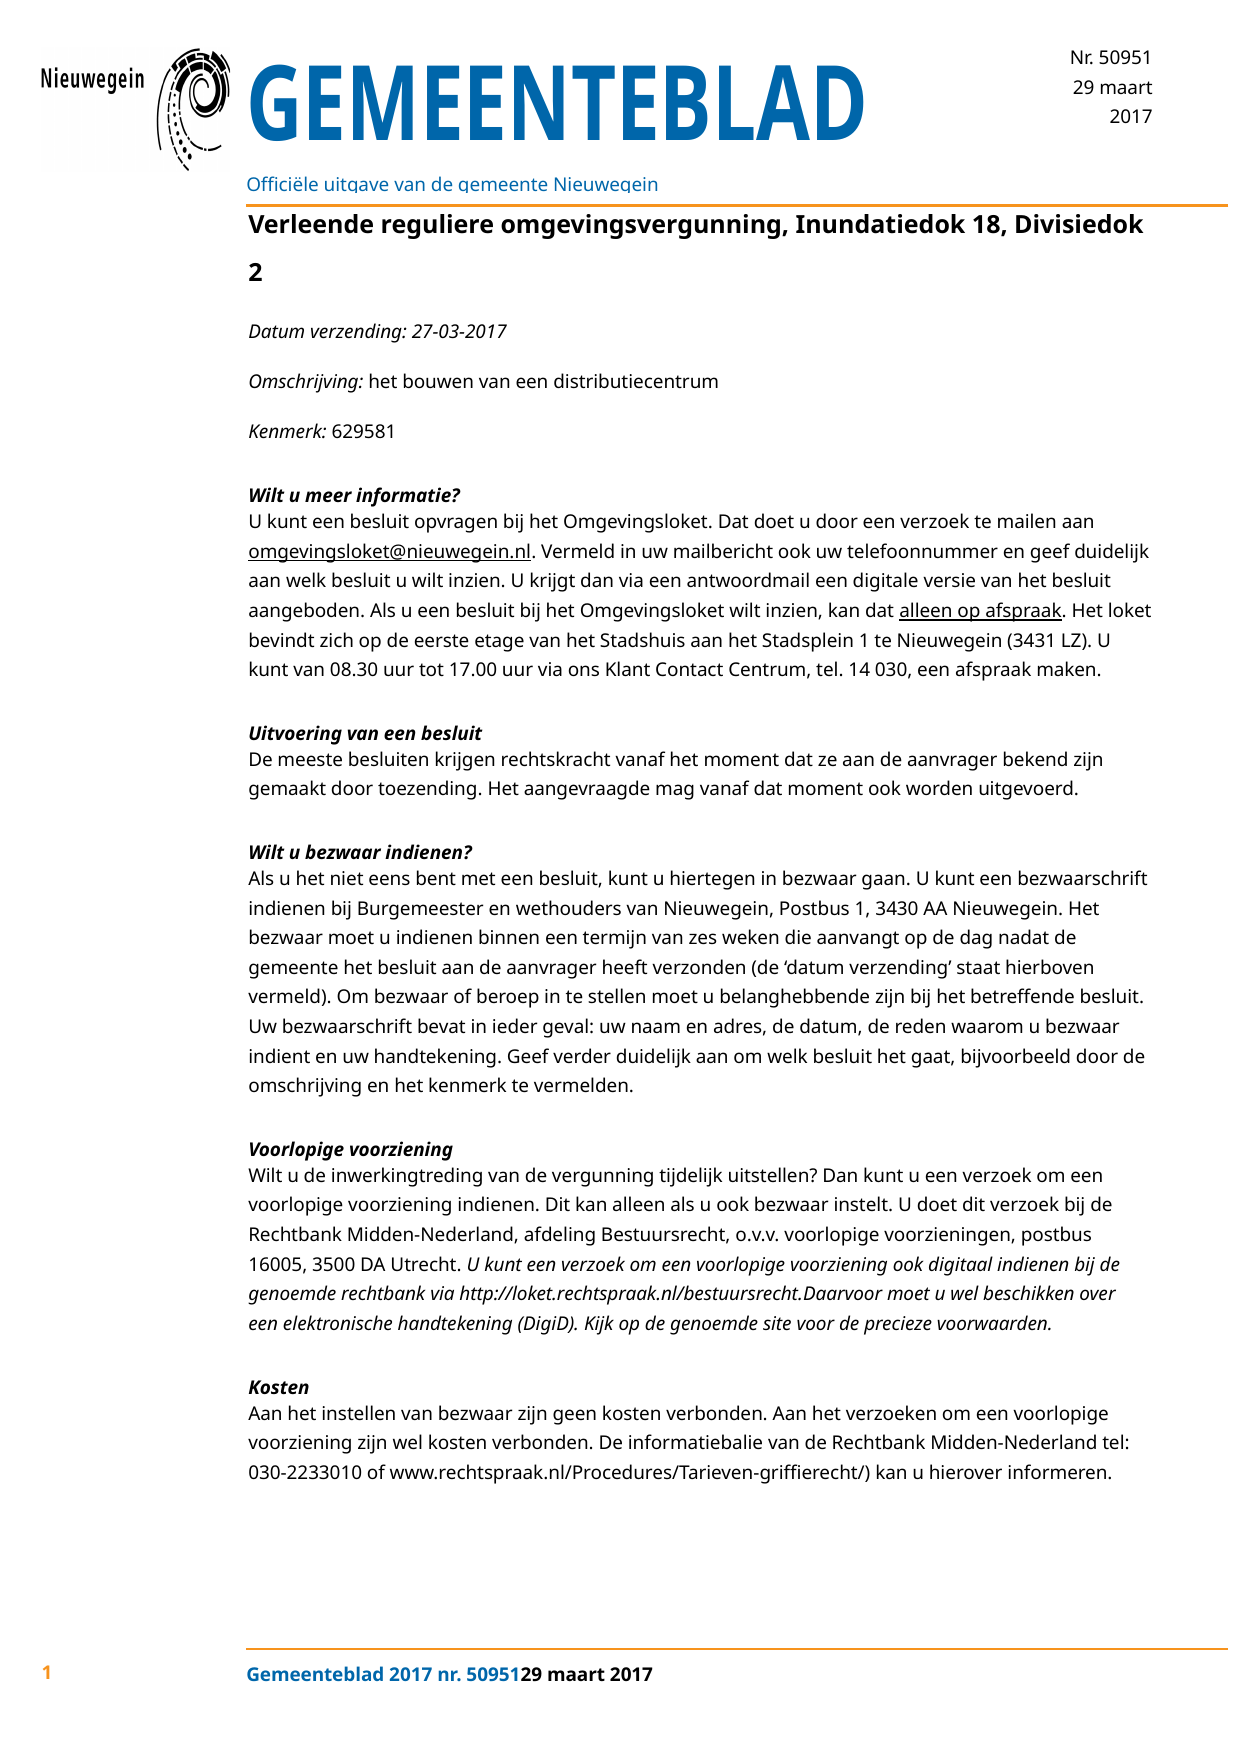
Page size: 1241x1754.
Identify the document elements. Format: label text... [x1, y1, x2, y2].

picture [41, 47, 231, 172]
text Aan het instellen van bezwaar zijn geen kosten verbonden. Aan het verzoeken om een voorlopige voorziening zijn wel kosten verbonden. De informatiebalie van de Rechtbank Midden-Nederland tel: 030-2233010 of www.rechtspraak.nl/Procedures/Tarieven-griffierecht/) kan u hierover informeren. [248, 1400, 1152, 1484]
text Wilt u bezwaar indienen? [248, 839, 1152, 865]
text U kunt een besluit opvragen bij het Omgevingsloket. Dat doet u door een verzoek te mailen aan omgevingsloket@nieuwegein.nl. Vermeld in uw mailbericht ook uw telefoonnummer en geef duidelijk aan welk besluit u wilt inzien. U krijgt dan via een antwoordmail een digitale versie van het besluit aangeboden. Als u een besluit bij het Omgevingsloket wilt inzien, kan dat alleen op afspraak. Het loket bevindt zich op de eerste etage van het Stadshuis aan het Stadsplein 1 te Nieuwegein (3431 LZ). U kunt van 08.30 uur tot 17.00 uur via ons Klant Contact Centrum, tel. 14 030, een afspraak maken. [248, 508, 1152, 682]
text Kosten [248, 1374, 1152, 1400]
text Wilt u meer informatie? [248, 483, 1152, 508]
text Uitvoering van een besluit [248, 720, 1152, 746]
text Voorlopige voorziening [248, 1136, 1152, 1162]
text De meeste besluiten krijgen rechtskracht vanaf het moment dat ze aan de aanvrager bekend zijn gemaakt door toezending. Het aangevraagde mag vanaf dat moment ook worden uitgevoerd. [248, 746, 1152, 801]
text Wilt u de inwerkingtreding van de vergunning tijdelijk uitstellen? Dan kunt u een verzoek om een voorlopige voorziening indienen. Dit kan alleen als u ook bezwaar instelt. U doet dit verzoek bij de Rechtbank Midden-Nederland, afdeling Bestuursrecht, o.v.v. voorlopige voorzieningen, postbus 16005, 3500 DA Utrecht. U kunt een verzoek om een voorlopige voorziening ook digitaal indienen bij de genoemde rechtbank via http://loket.rechtspraak.nl/bestuursrecht.Daarvoor moet u wel beschikken over een elektronische handtekening (DigiD). Kijk op de genoemde site voor de precieze voorwaarden. [248, 1162, 1152, 1336]
text Verleende reguliere omgevingsvergunning, Inundatiedok 18, Divisiedok 2 [248, 207, 1152, 288]
text Omschrijving: het bouwen van een distributiecentrum [248, 368, 1152, 394]
text Als u het niet eens bent met een besluit, kunt u hiertegen in bezwaar gaan. U kunt een bezwaarschrift indienen bij Burgemeester en wethouders van Nieuwegein, Postbus 1, 3430 AA Nieuwegein. Het bezwaar moet u indienen binnen een termijn van zes weken die aanvangt op de dag nadat de gemeente het besluit aan de aanvrager heeft verzonden (de ‘datum verzending’ staat hierboven vermeld). Om bezwaar of beroep in te stellen moet u belanghebbende zijn bij het betreffende besluit. Uw bezwaarschrift bevat in ieder geval: uw naam en adres, de datum, de reden waarom u bezwaar indient en uw handtekening. Geef verder duidelijk aan om welk besluit het gaat, bijvoorbeeld door de omschrijving en het kenmerk te vermelden. [248, 865, 1152, 1098]
text Kenmerk: 629581 [248, 419, 1152, 444]
text Datum verzending: 27-03-2017 [248, 318, 1152, 344]
